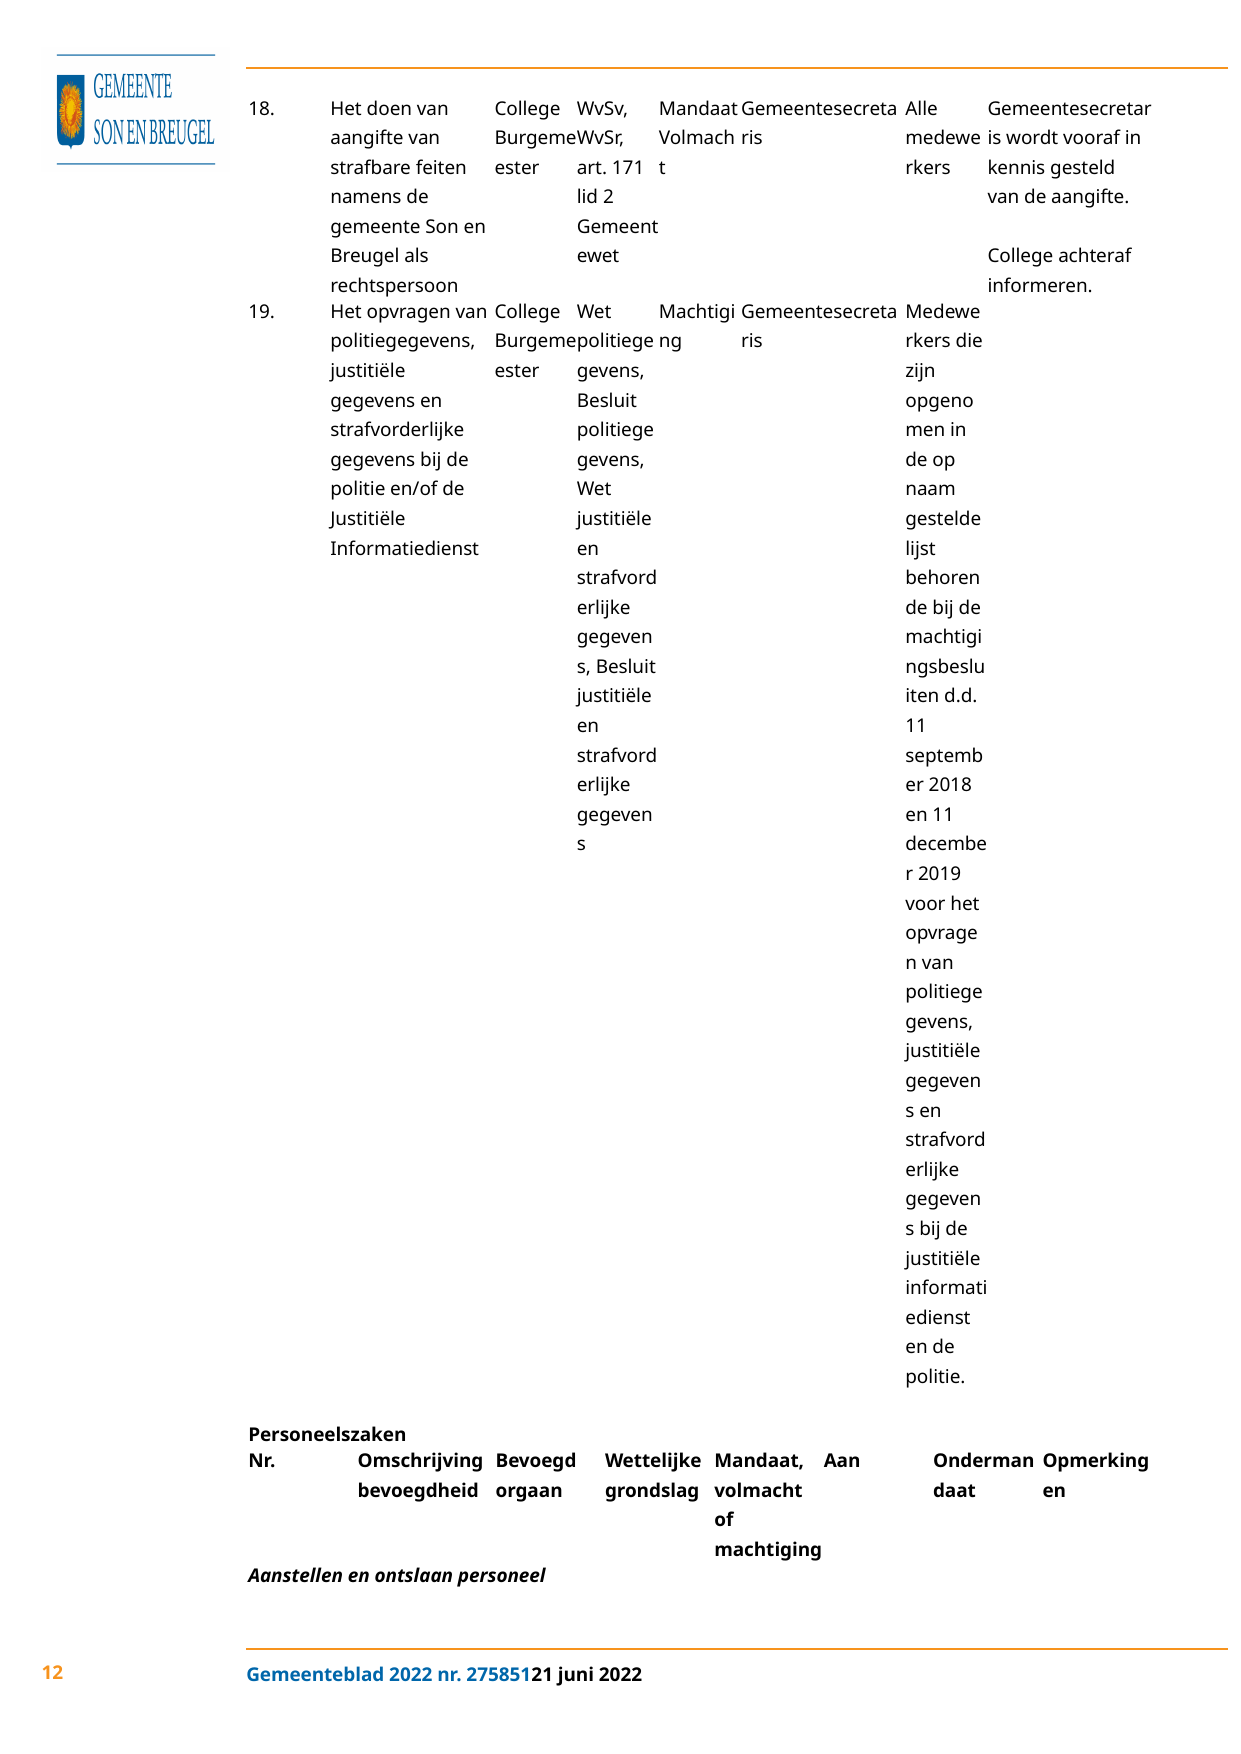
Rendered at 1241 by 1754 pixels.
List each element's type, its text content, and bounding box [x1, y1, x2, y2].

table_cell Het doen van aangifte van strafbare feiten namens de gemeente Son en Breugel als rechtspersoon [330, 95, 494, 298]
table_cell Wettelijke grondslag [605, 1448, 714, 1562]
table_cell Bevoegd orgaan [495, 1448, 605, 1562]
table_cell Alle medewerkers [905, 95, 987, 298]
table_cell Ondermandaat [933, 1448, 1042, 1562]
table_cell College Burgemeester [494, 298, 577, 1389]
table_cell Mandaat Volmacht [659, 95, 741, 298]
table_cell Machtiging [659, 298, 741, 1389]
picture [41, 47, 231, 172]
table_cell Nr. [248, 1448, 357, 1562]
table_cell Het opvragen van politiegegevens, justitiële gegevens en strafvorderlijke gegevens bij de politie en/of de Justitiële Informatiedienst [330, 298, 494, 1389]
table_cell Opmerkingen [1042, 1448, 1152, 1562]
table_cell Gemeentesecretaris [741, 95, 905, 298]
table_cell 19. [248, 298, 330, 1389]
table_cell [987, 298, 1152, 1389]
table_cell Gemeentesecretaris [741, 298, 905, 1389]
table_cell Gemeentesecretaris wordt vooraf in kennis gesteld van de aangifte. College achteraf informeren. [987, 95, 1152, 298]
table_cell Medewerkers die zijn opgenomen in de op naam gestelde lijst behorende bij de machtigingsbesluiten d.d. 11 september 2018 en 11 december 2019 voor het opvragen van politiegegevens, justitiële gegevens en strafvorderlijke gegevens bij de justitiële informatiedienst en de politie. [905, 298, 987, 1389]
table_cell 18. [248, 95, 330, 298]
table_cell College Burgemeester [494, 95, 577, 298]
table_cell Aan [824, 1448, 933, 1562]
table_cell Mandaat, volmacht of machtiging [714, 1448, 823, 1562]
table_cell Wet politiegegevens, Besluit politiegegevens, Wet justitiële en strafvorderlijke gegevens, Besluit justitiële en strafvorderlijke gegevens [577, 298, 659, 1389]
table_header Personeelszaken [248, 1422, 1152, 1447]
table_cell Aanstellen en ontslaan personeel [248, 1562, 1152, 1588]
table_cell Omschrijving bevoegdheid [358, 1448, 495, 1562]
table_cell WvSv, WvSr, art. 171 lid 2 Gemeentewet [577, 95, 659, 298]
